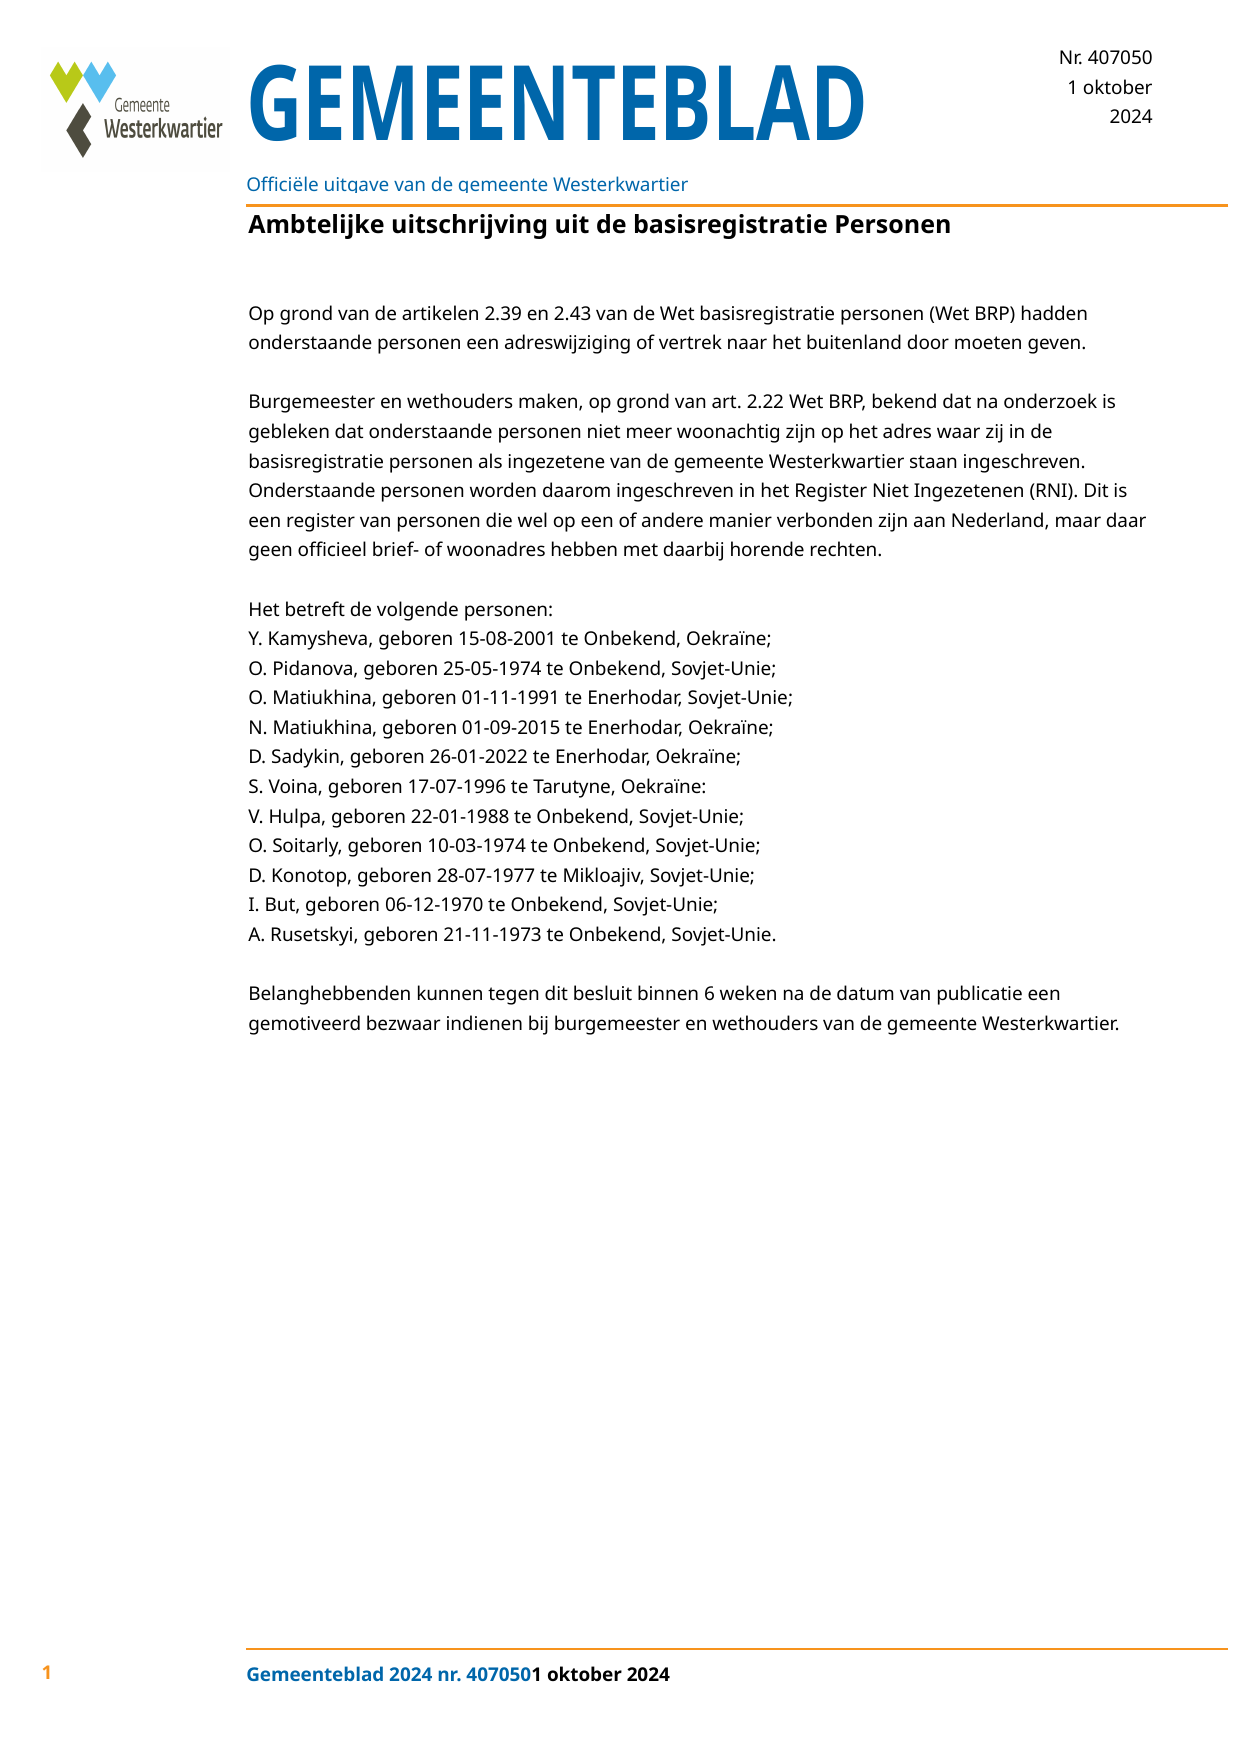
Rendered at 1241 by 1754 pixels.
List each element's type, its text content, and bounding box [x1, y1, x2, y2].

text Het betreft de volgende personen: [248, 596, 1152, 621]
text V. Hulpa, geboren 22-01-1988 te Onbekend, Sovjet-Unie; [248, 803, 1152, 828]
text Ambtelijke uitschrijving uit de basisregistratie Personen [248, 207, 1152, 241]
text Belanghebbenden kunnen tegen dit besluit binnen 6 weken na de datum van publicatie een gemotiveerd bezwaar indienen bij burgemeester en wethouders van de gemeente Westerkwartier. [248, 980, 1152, 1036]
text A. Rusetskyi, geboren 21-11-1973 te Onbekend, Sovjet-Unie. [248, 921, 1152, 947]
text I. But, geboren 06-12-1970 te Onbekend, Sovjet-Unie; [248, 892, 1152, 917]
text N. Matiukhina, geboren 01-09-2015 te Enerhodar, Oekraïne; [248, 714, 1152, 740]
text D. Konotop, geboren 28-07-1977 te Mikloajiv, Sovjet-Unie; [248, 862, 1152, 888]
text O. Soitarly, geboren 10-03-1974 te Onbekend, Sovjet-Unie; [248, 832, 1152, 858]
text D. Sadykin, geboren 26-01-2022 te Enerhodar, Oekraïne; [248, 744, 1152, 769]
picture [41, 47, 231, 172]
text Y. Kamysheva, geboren 15-08-2001 te Onbekend, Oekraïne; [248, 625, 1152, 651]
text S. Voina, geboren 17-07-1996 te Tarutyne, Oekraïne: [248, 773, 1152, 799]
text Burgemeester en wethouders maken, op grond van art. 2.22 Wet BRP, bekend dat na onderzoek is gebleken dat onderstaande personen niet meer woonachtig zijn op het adres waar zij in de basisregistratie personen als ingezetene van de gemeente Westerkwartier staan ingeschreven. Onderstaande personen worden daarom ingeschreven in het Register Niet Ingezetenen (RNI). Dit is een register van personen die wel op een of andere manier verbonden zijn aan Nederland, maar daar geen officieel brief- of woonadres hebben met daarbij horende rechten. [248, 389, 1152, 562]
text O. Matiukhina, geboren 01-11-1991 te Enerhodar, Sovjet-Unie; [248, 684, 1152, 710]
text Op grond van de artikelen 2.39 en 2.43 van de Wet basisregistratie personen (Wet BRP) hadden onderstaande personen een adreswijziging of vertrek naar het buitenland door moeten geven. [248, 300, 1152, 355]
text O. Pidanova, geboren 25-05-1974 te Onbekend, Sovjet-Unie; [248, 655, 1152, 681]
